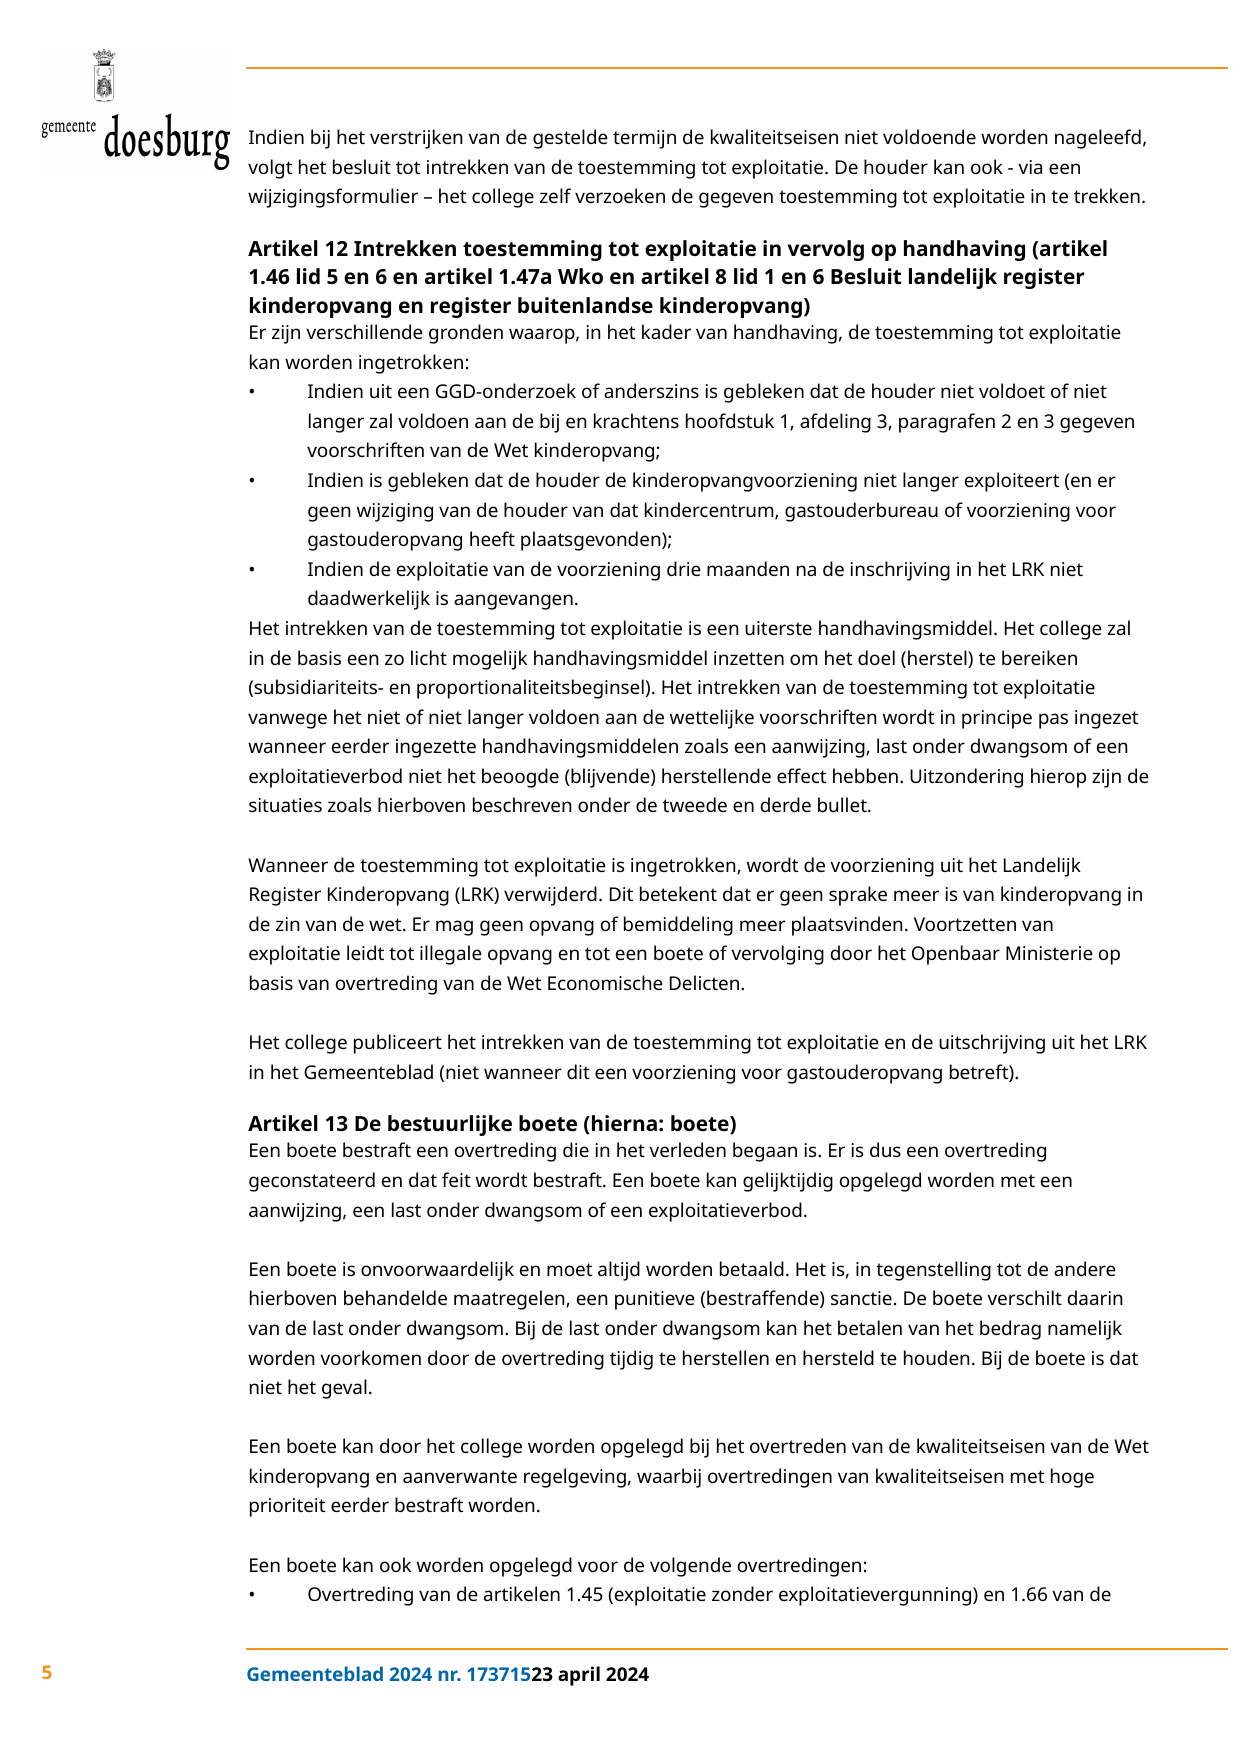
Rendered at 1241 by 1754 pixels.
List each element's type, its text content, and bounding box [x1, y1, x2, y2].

text Artikel 13 De bestuurlijke boete (hierna: boete) [248, 1109, 1152, 1138]
text Er zijn verschillende gronden waarop, in het kader van handhaving, de toestemming tot exploitatie kan worden ingetrokken: [248, 319, 1152, 374]
list Overtreding van de artikelen 1.45 (exploitatie zonder exploitatievergunning) en 1.66 van de [248, 1581, 1152, 1607]
text Indien bij het verstrijken van de gestelde termijn de kwaliteitseisen niet voldoende worden nageleefd, volgt het besluit tot intrekken van de toestemming tot exploitatie. De houder kan ook - via een wijzigingsformulier – het college zelf verzoeken de gegeven toestemming tot exploitatie in te trekken. [248, 124, 1152, 209]
text Het college publiceert het intrekken van de toestemming tot exploitatie en de uitschrijving uit het LRK in het Gemeenteblad (niet wanneer dit een voorziening voor gastouderopvang betreft). [248, 1029, 1152, 1084]
list Indien is gebleken dat de houder de kinderopvangvoorziening niet langer exploiteert (en er geen wijziging van de houder van dat kindercentrum, gastouderbureau of voorziening voor gastouderopvang heeft plaatsgevonden); [248, 467, 1152, 552]
picture [41, 47, 231, 172]
list Indien de exploitatie van de voorziening drie maanden na de inschrijving in het LRK niet daadwerkelijk is aangevangen. [248, 556, 1152, 611]
text Wanneer de toestemming tot exploitatie is ingetrokken, wordt de voorziening uit het Landelijk Register Kinderopvang (LRK) verwijderd. Dit betekent dat er geen sprake meer is van kinderopvang in de zin van de wet. Er mag geen opvang of bemiddeling meer plaatsvinden. Voortzetten van exploitatie leidt tot illegale opvang en tot een boete of vervolging door het Openbaar Ministerie op basis van overtreding van de Wet Economische Delicten. [248, 852, 1152, 996]
list Indien uit een GGD-onderzoek of anderszins is gebleken dat de houder niet voldoet of niet langer zal voldoen aan de bij en krachtens hoofdstuk 1, afdeling 3, paragrafen 2 en 3 gegeven voorschriften van de Wet kinderopvang; [248, 378, 1152, 463]
text Een boete kan door het college worden opgelegd bij het overtreden van de kwaliteitseisen van de Wet kinderopvang en aanverwante regelgeving, waarbij overtredingen van kwaliteitseisen met hoge prioriteit eerder bestraft worden. [248, 1433, 1152, 1518]
text Een boete is onvoorwaardelijk en moet altijd worden betaald. Het is, in tegenstelling tot de andere hierboven behandelde maatregelen, een punitieve (bestraffende) sanctie. De boete verschilt daarin van de last onder dwangsom. Bij de last onder dwangsom kan het betalen van het bedrag namelijk worden voorkomen door de overtreding tijdig te herstellen en hersteld te houden. Bij de boete is dat niet het geval. [248, 1256, 1152, 1400]
text Het intrekken van de toestemming tot exploitatie is een uiterste handhavingsmiddel. Het college zal in de basis een zo licht mogelijk handhavingsmiddel inzetten om het doel (herstel) te bereiken (subsidiariteits- en proportionaliteitsbeginsel). Het intrekken van de toestemming tot exploitatie vanwege het niet of niet langer voldoen aan de wettelijke voorschriften wordt in principe pas ingezet wanneer eerder ingezette handhavingsmiddelen zoals een aanwijzing, last onder dwangsom of een exploitatieverbod niet het beoogde (blijvende) herstellende effect hebben. Uitzondering hierop zijn de situaties zoals hierboven beschreven onder de tweede en derde bullet. [248, 615, 1152, 818]
text Een boete bestraft een overtreding die in het verleden begaan is. Er is dus een overtreding geconstateerd en dat feit wordt bestraft. Een boete kan gelijktijdig opgelegd worden met een aanwijzing, een last onder dwangsom of een exploitatieverbod. [248, 1138, 1152, 1223]
text Een boete kan ook worden opgelegd voor de volgende overtredingen: [248, 1552, 1152, 1578]
text Artikel 12 Intrekken toestemming tot exploitatie in vervolg op handhaving (artikel 1.46 lid 5 en 6 en artikel 1.47a Wko en artikel 8 lid 1 en 6 Besluit landelijk register kinderopvang en register buitenlandse kinderopvang) [248, 234, 1152, 319]
